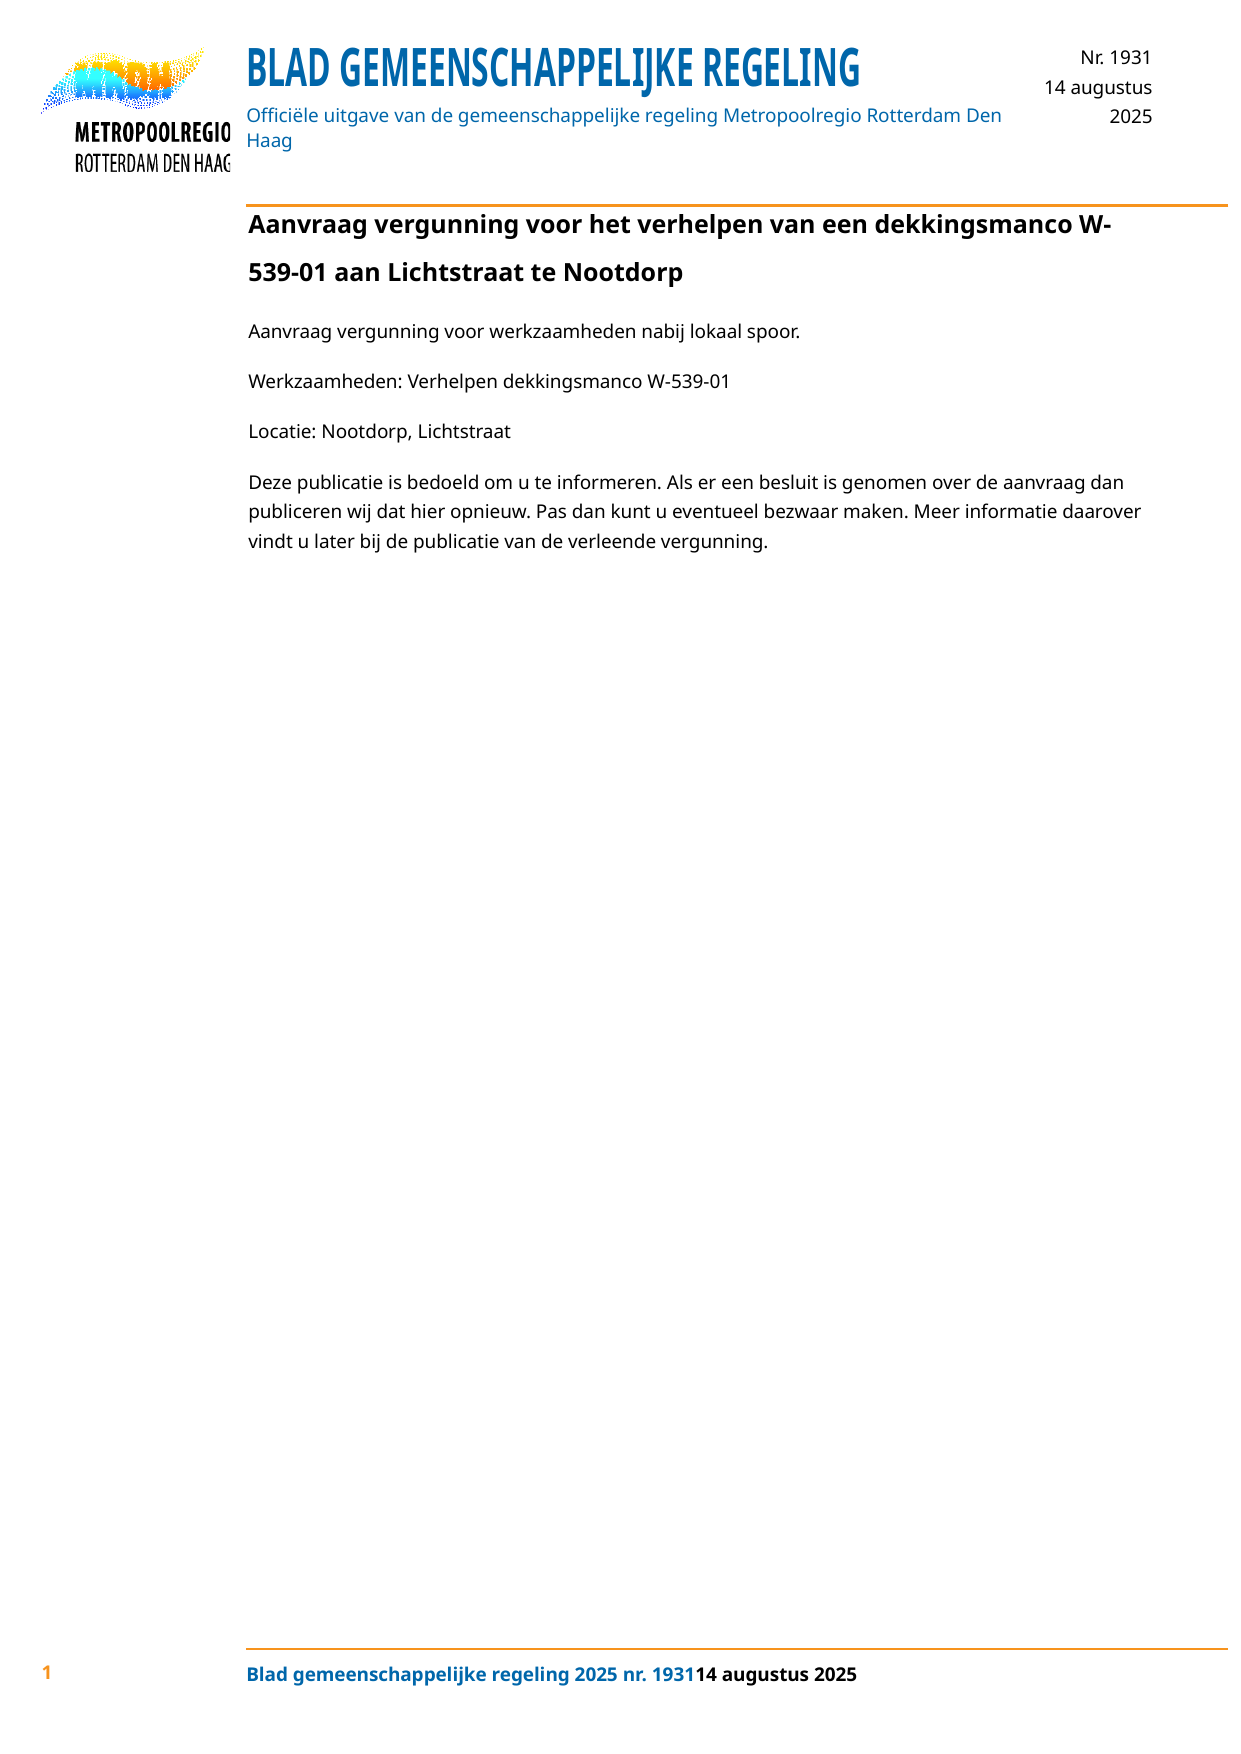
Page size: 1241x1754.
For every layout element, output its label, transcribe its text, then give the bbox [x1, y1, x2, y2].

picture [41, 47, 231, 172]
text Aanvraag vergunning voor het verhelpen van een dekkingsmanco W-539-01 aan Lichtstraat te Nootdorp [248, 207, 1152, 288]
text Deze publicatie is bedoeld om u te informeren. Als er een besluit is genomen over de aanvraag dan publiceren wij dat hier opnieuw. Pas dan kunt u eventueel bezwaar maken. Meer informatie daarover vindt u later bij de publicatie van de verleende vergunning. [248, 469, 1152, 554]
text Werkzaamheden: Verhelpen dekkingsmanco W-539-01 [248, 368, 1152, 394]
text Aanvraag vergunning voor werkzaamheden nabij lokaal spoor. [248, 318, 1152, 344]
text Locatie: Nootdorp, Lichtstraat [248, 419, 1152, 444]
